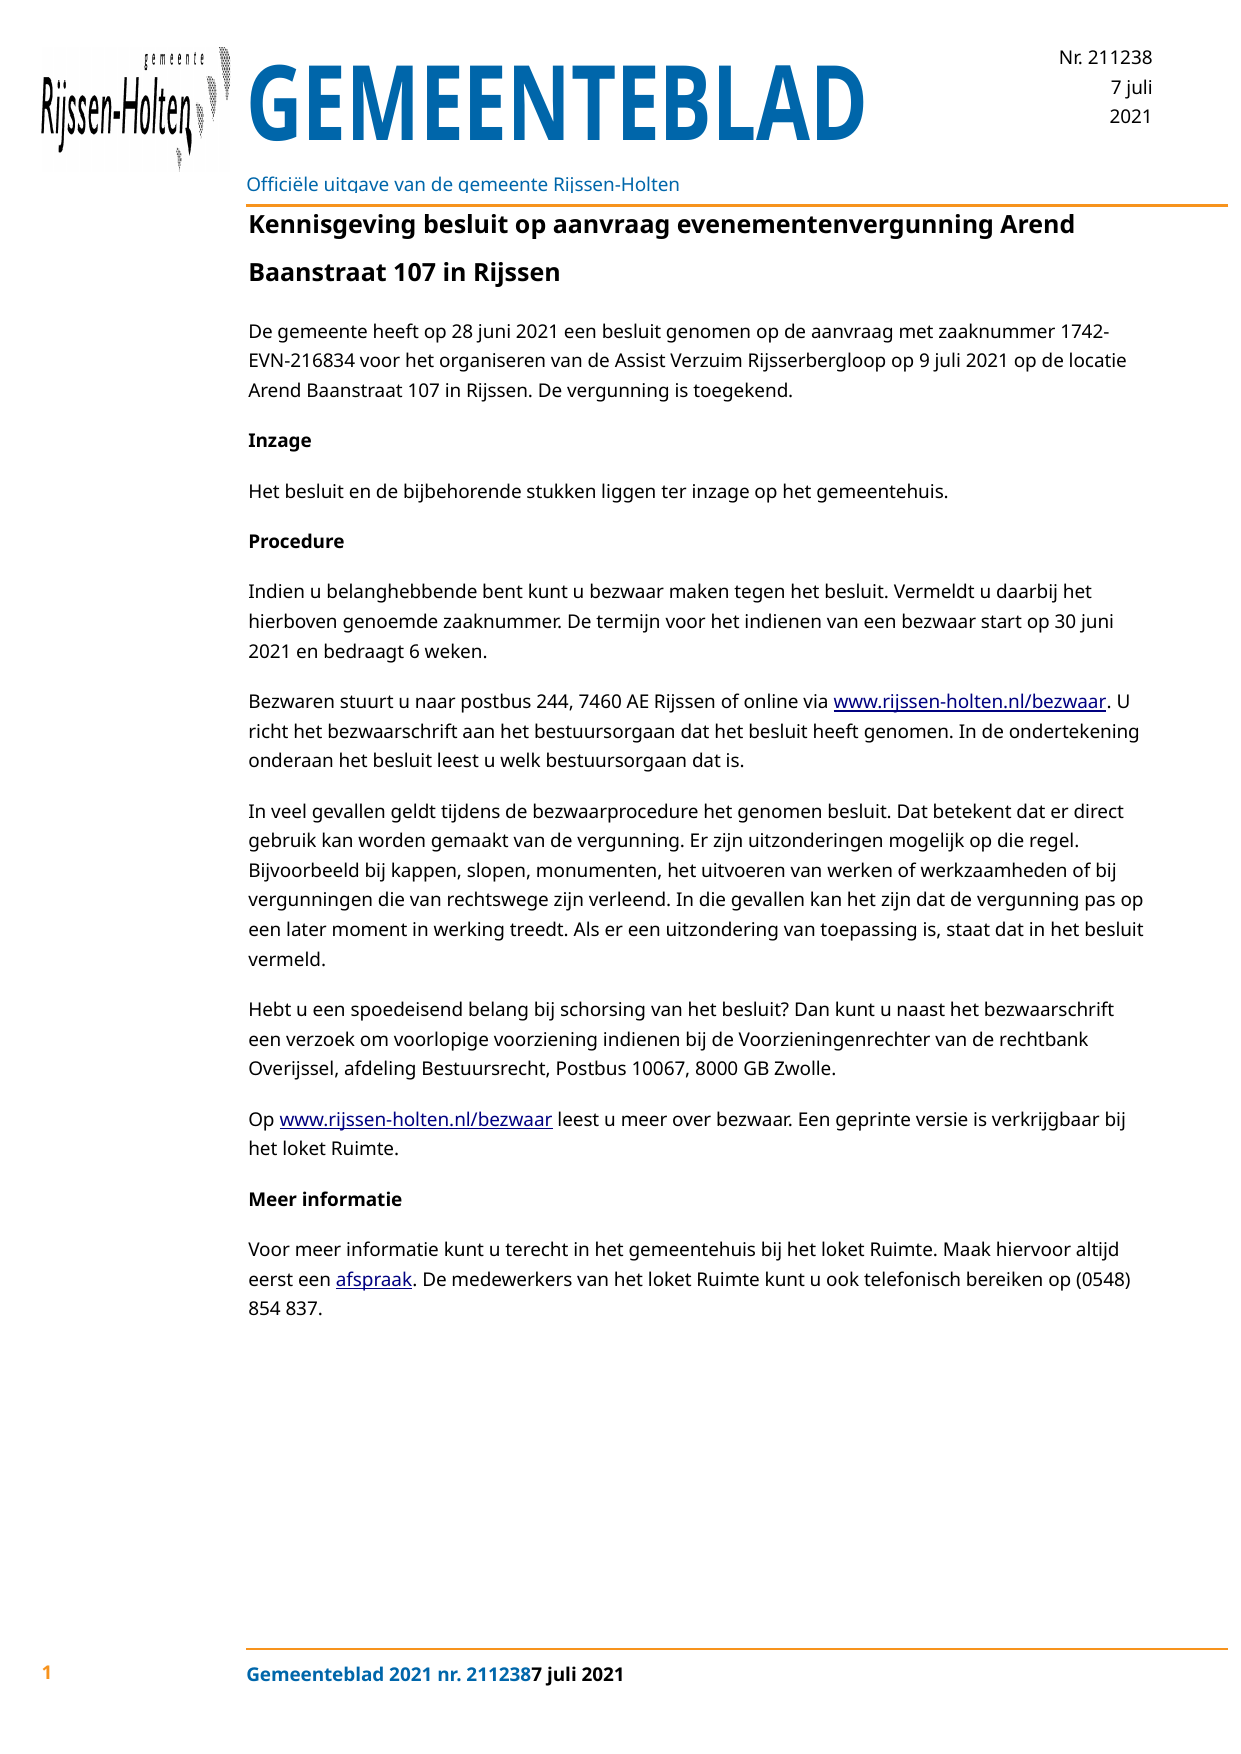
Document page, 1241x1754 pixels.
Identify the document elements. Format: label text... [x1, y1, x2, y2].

text In veel gevallen geldt tijdens de bezwaarprocedure het genomen besluit. Dat betekent dat er direct gebruik kan worden gemaakt van de vergunning. Er zijn uitzonderingen mogelijk op die regel. Bijvoorbeeld bij kappen, slopen, monumenten, het uitvoeren van werken of werkzaamheden of bij vergunningen die van rechtswege zijn verleend. In die gevallen kan het zijn dat de vergunning pas op een later moment in werking treedt. Als er een uitzondering van toepassing is, staat dat in het besluit vermeld. [248, 798, 1152, 972]
text Kennisgeving besluit op aanvraag evenementenvergunning Arend Baanstraat 107 in Rijssen [248, 207, 1152, 288]
text Hebt u een spoedeisend belang bij schorsing van het besluit? Dan kunt u naast het bezwaarschrift een verzoek om voorlopige voorziening indienen bij de Voorzieningenrechter van de rechtbank Overijssel, afdeling Bestuursrecht, Postbus 10067, 8000 GB Zwolle. [248, 996, 1152, 1081]
text Op www.rijssen-holten.nl/bezwaar leest u meer over bezwaar. Een geprinte versie is verkrijgbaar bij het loket Ruimte. [248, 1106, 1152, 1161]
text Inzage [248, 427, 1152, 453]
text Bezwaren stuurt u naar postbus 244, 7460 AE Rijssen of online via www.rijssen-holten.nl/bezwaar. U richt het bezwaarschrift aan het bestuursorgaan dat het besluit heeft genomen. In de ondertekening onderaan het besluit leest u welk bestuursorgaan dat is. [248, 688, 1152, 773]
text Meer informatie [248, 1186, 1152, 1212]
text Procedure [248, 528, 1152, 554]
picture [41, 47, 231, 172]
text Het besluit en de bijbehorende stukken liggen ter inzage op het gemeentehuis. [248, 478, 1152, 504]
text Voor meer informatie kunt u terecht in het gemeentehuis bij het loket Ruimte. Maak hiervoor altijd eerst een afspraak. De medewerkers van het loket Ruimte kunt u ook telefonisch bereiken op (0548) 854 837. [248, 1236, 1152, 1321]
text De gemeente heeft op 28 juni 2021 een besluit genomen op de aanvraag met zaaknummer 1742-EVN-216834 voor het organiseren van de Assist Verzuim Rijsserbergloop op 9 juli 2021 op de locatie Arend Baanstraat 107 in Rijssen. De vergunning is toegekend. [248, 318, 1152, 403]
text Indien u belanghebbende bent kunt u bezwaar maken tegen het besluit. Vermeldt u daarbij het hierboven genoemde zaaknummer. De termijn voor het indienen van een bezwaar start op 30 juni 2021 en bedraagt 6 weken. [248, 579, 1152, 664]
